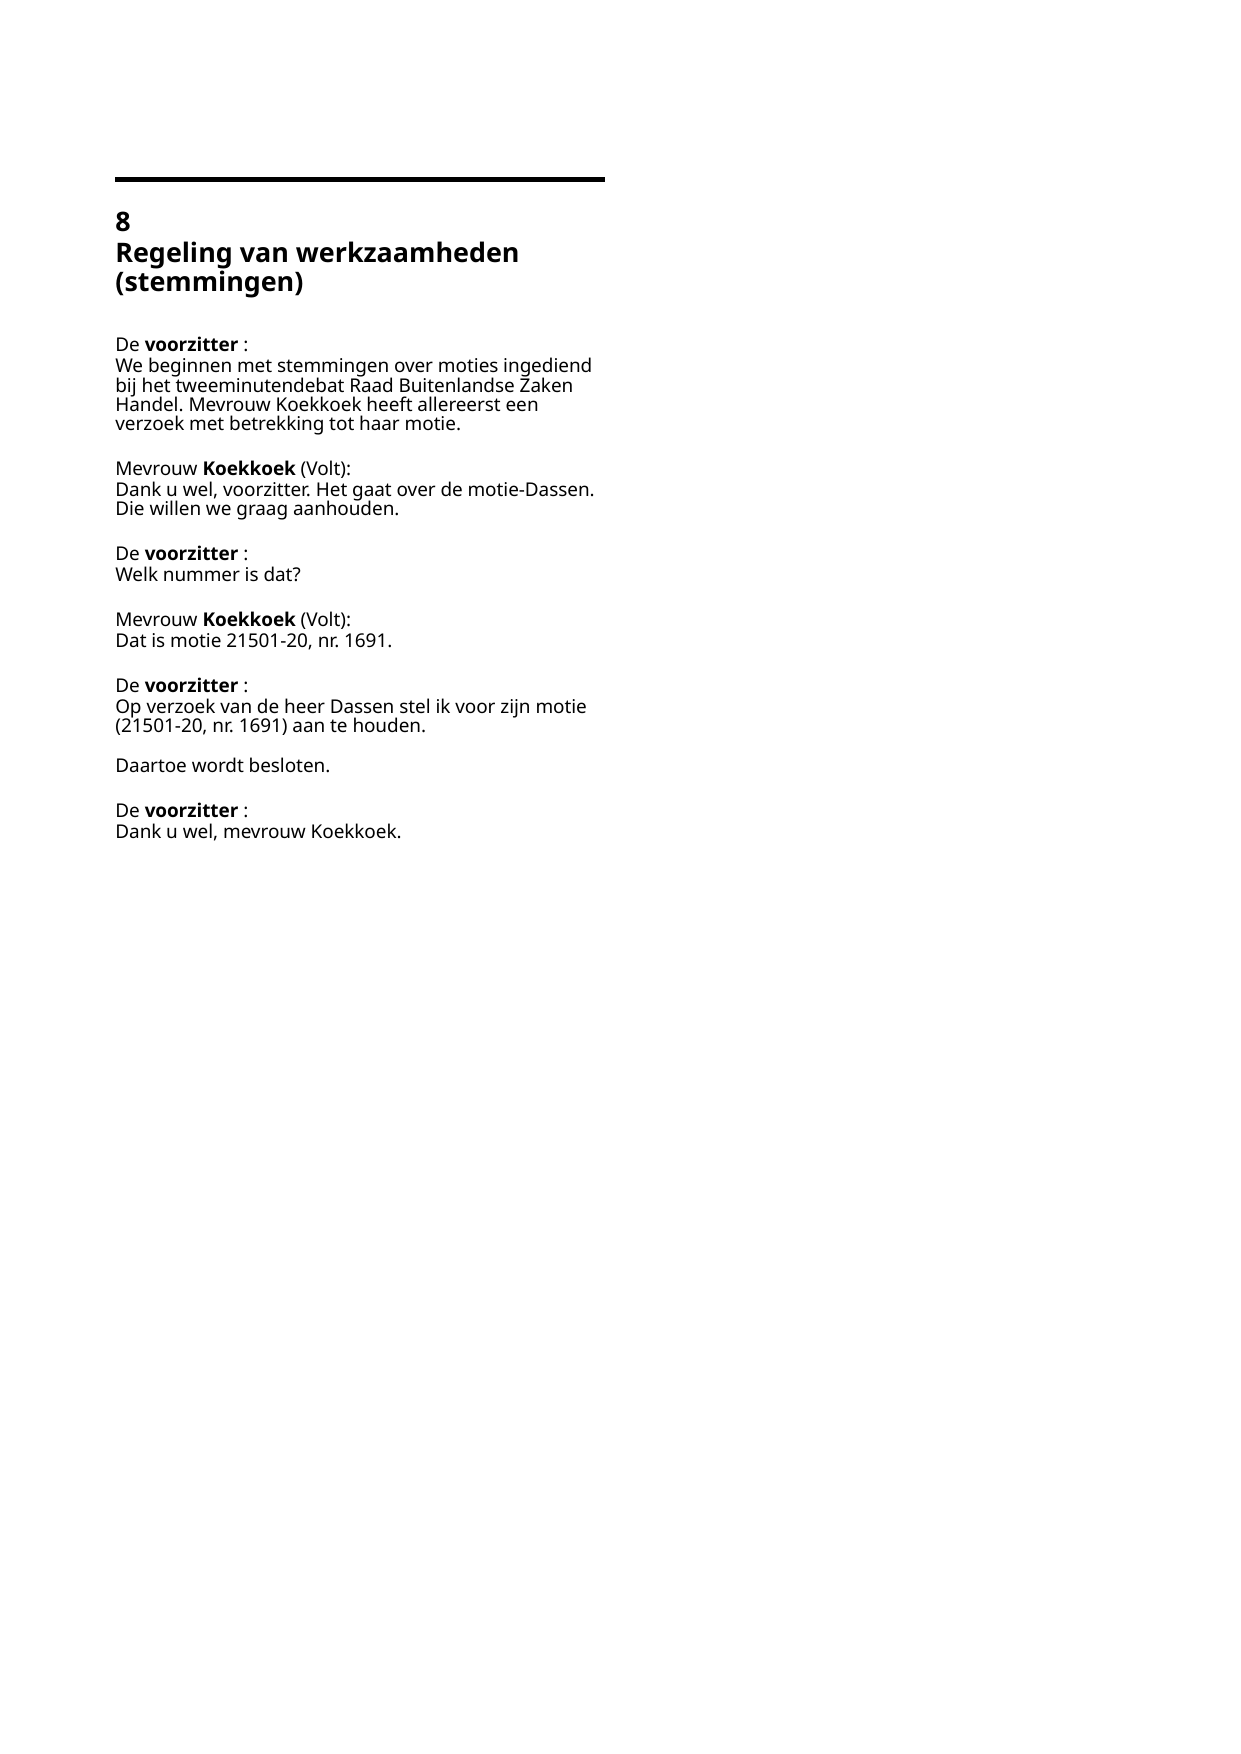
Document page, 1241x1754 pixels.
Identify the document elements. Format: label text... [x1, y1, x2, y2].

text Mevrouw Koekkoek (Volt): [115, 455, 605, 481]
text Daartoe wordt besloten. [115, 757, 605, 776]
text Dank u wel, mevrouw Koekkoek. [115, 823, 605, 842]
text De voorzitter : [115, 540, 605, 566]
text Dank u wel, voorzitter. Het gaat over de motie-Dassen. Die willen we graag aanhouden. [115, 481, 605, 519]
text Welk nummer is dat? [115, 566, 605, 585]
text Regeling van werkzaamheden (stemmingen) [115, 239, 605, 312]
text De voorzitter : [115, 672, 605, 698]
text We beginnen met stemmingen over moties ingediend bij het tweeminutendebat Raad Buitenlandse Zaken Handel. Mevrouw Koekkoek heeft allereerst een verzoek met betrekking tot haar motie. [115, 357, 605, 434]
text Dat is motie 21501-20, nr. 1691. [115, 632, 605, 651]
text Op verzoek van de heer Dassen stel ik voor zijn motie (21501-20, nr. 1691) aan te houden. [115, 698, 605, 736]
text De voorzitter : [115, 332, 605, 357]
text 8 [115, 203, 605, 239]
text Mevrouw Koekkoek (Volt): [115, 606, 605, 632]
text De voorzitter : [115, 797, 605, 823]
